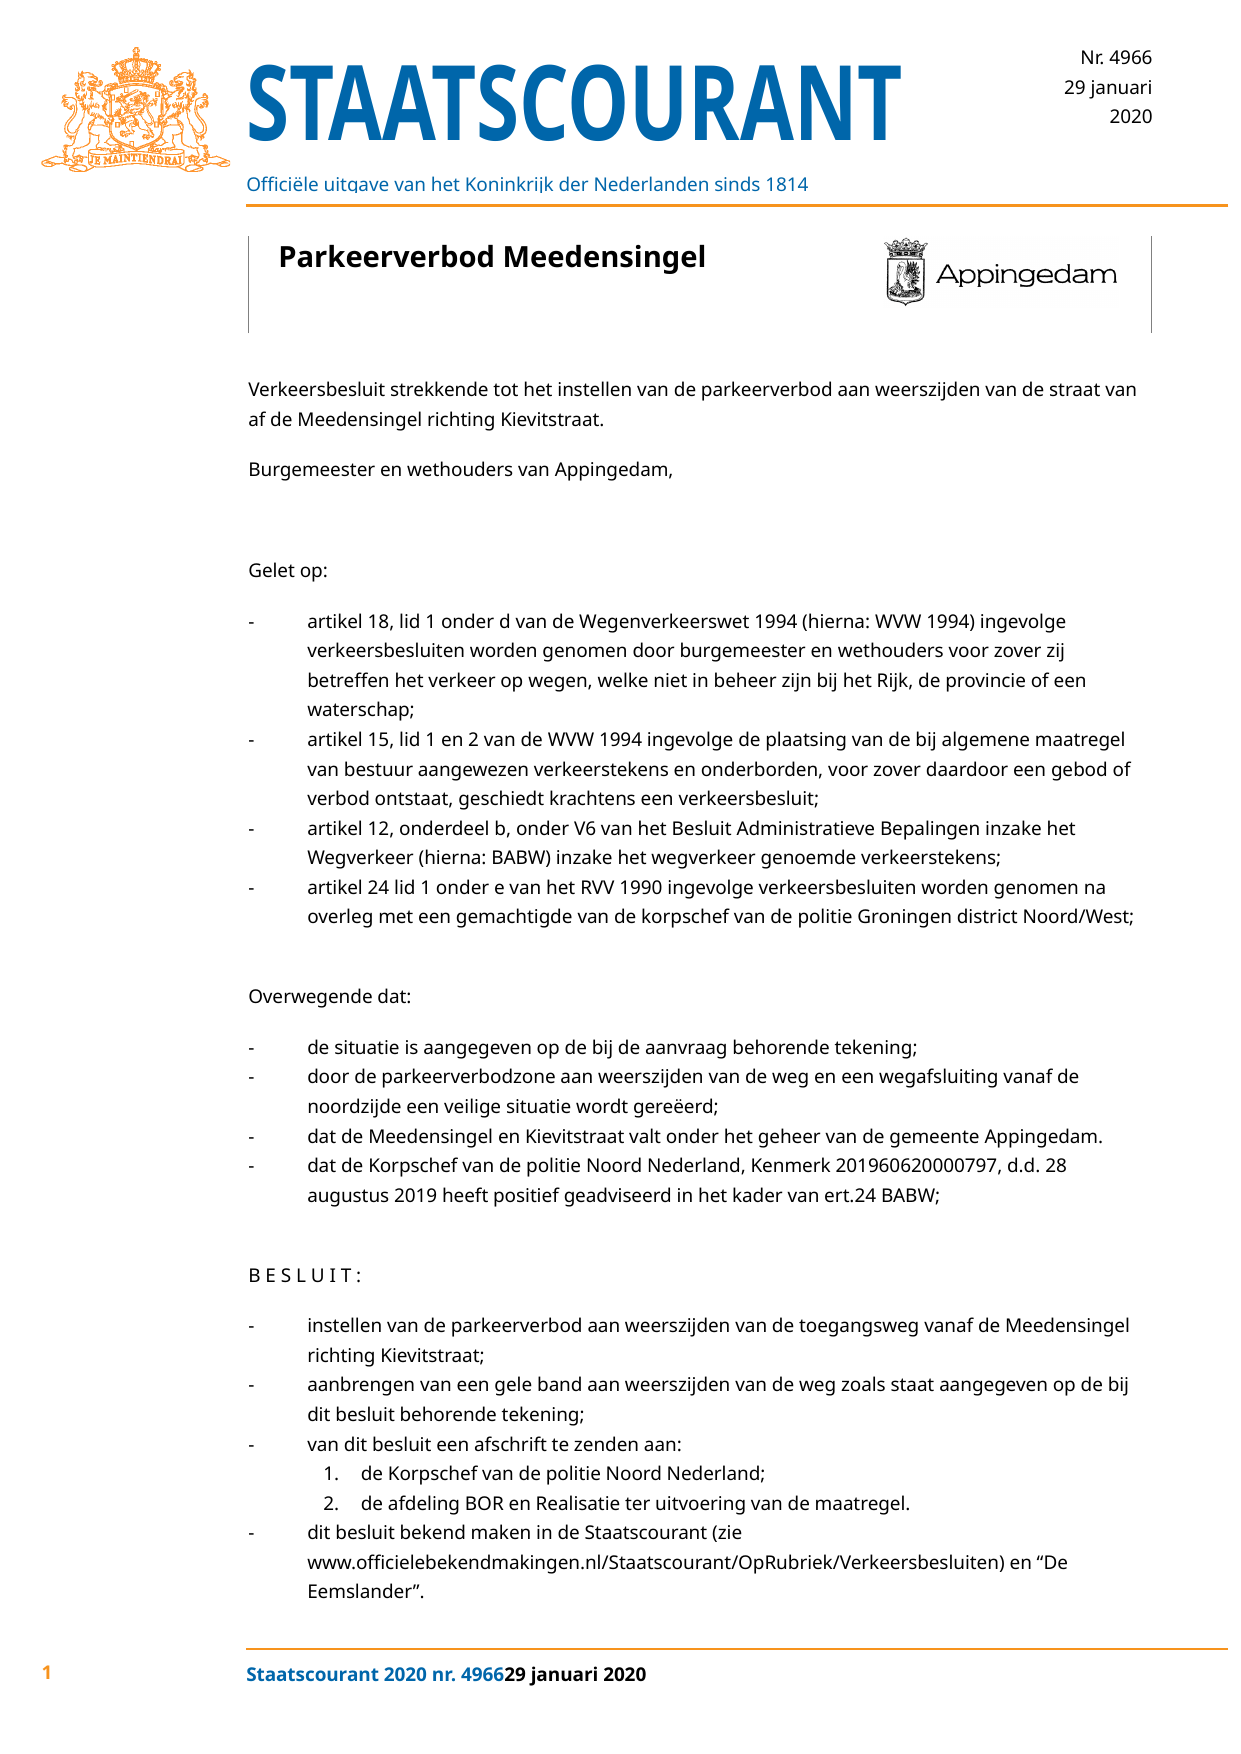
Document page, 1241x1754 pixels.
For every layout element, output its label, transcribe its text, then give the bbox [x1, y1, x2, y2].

list dit besluit bekend maken in de Staatscourant (zie www.officielebekendmakingen.nl/Staatscourant/OpRubriek/Verkeersbesluiten) en “De Eemslander”. [248, 1519, 1152, 1604]
table_header Parkeerverbod Meedensingel [249, 236, 850, 333]
list de situatie is aangegeven op de bij de aanvraag behorende tekening; [248, 1034, 1152, 1060]
picture [882, 236, 1119, 308]
text Verkeersbesluit strekkende tot het instellen van de parkeerverbod aan weerszijden van de straat van af de Meedensingel richting Kievitstraat. [248, 377, 1152, 432]
list artikel 18, lid 1 onder d van de Wegenverkeerswet 1994 (hierna: WVW 1994) ingevolge verkeersbesluiten worden genomen door burgemeester en wethouders voor zover zij betreffen het verkeer op wegen, welke niet in beheer zijn bij het Rijk, de provincie of een waterschap; [248, 608, 1152, 722]
list dat de Meedensingel en Kievitstraat valt onder het geheer van de gemeente Appingedam. [248, 1123, 1152, 1148]
text B E S L U I T : [248, 1262, 1152, 1288]
text Burgemeester en wethouders van Appingedam, [248, 457, 1152, 482]
picture [41, 47, 231, 172]
text Overwegende dat: [248, 984, 1152, 1009]
list door de parkeerverbodzone aan weerszijden van de weg en een wegafsluiting vanaf de noordzijde een veilige situatie wordt gereëerd; [248, 1064, 1152, 1119]
list van dit besluit een afschrift te zenden aan: [248, 1431, 1152, 1456]
list de Korpschef van de politie Noord Nederland; [323, 1460, 1152, 1486]
text Gelet op: [248, 557, 1152, 583]
list artikel 15, lid 1 en 2 van de WVW 1994 ingevolge de plaatsing van de bij algemene maatregel van bestuur aangewezen verkeerstekens en onderborden, voor zover daardoor een gebod of verbod ontstaat, geschiedt krachtens een verkeersbesluit; [248, 726, 1152, 811]
list aanbrengen van een gele band aan weerszijden van de weg zoals staat aangegeven op de bij dit besluit behorende tekening; [248, 1372, 1152, 1427]
list artikel 24 lid 1 onder e van het RVV 1990 ingevolge verkeersbesluiten worden genomen na overleg met een gemachtigde van de korpschef van de politie Groningen district Noord/West; [248, 874, 1152, 929]
list dat de Korpschef van de politie Noord Nederland, Kenmerk 201960620000797, d.d. 28 augustus 2019 heeft positief geadviseerd in het kader van ert.24 BABW; [248, 1152, 1152, 1208]
table_header [850, 236, 1151, 333]
list artikel 12, onderdeel b, onder V6 van het Besluit Administratieve Bepalingen inzake het Wegverkeer (hierna: BABW) inzake het wegverkeer genoemde verkeerstekens; [248, 815, 1152, 870]
list instellen van de parkeerverbod aan weerszijden van de toegangsweg vanaf de Meedensingel richting Kievitstraat; [248, 1312, 1152, 1368]
list de afdeling BOR en Realisatie ter uitvoering van de maatregel. [323, 1490, 1152, 1516]
